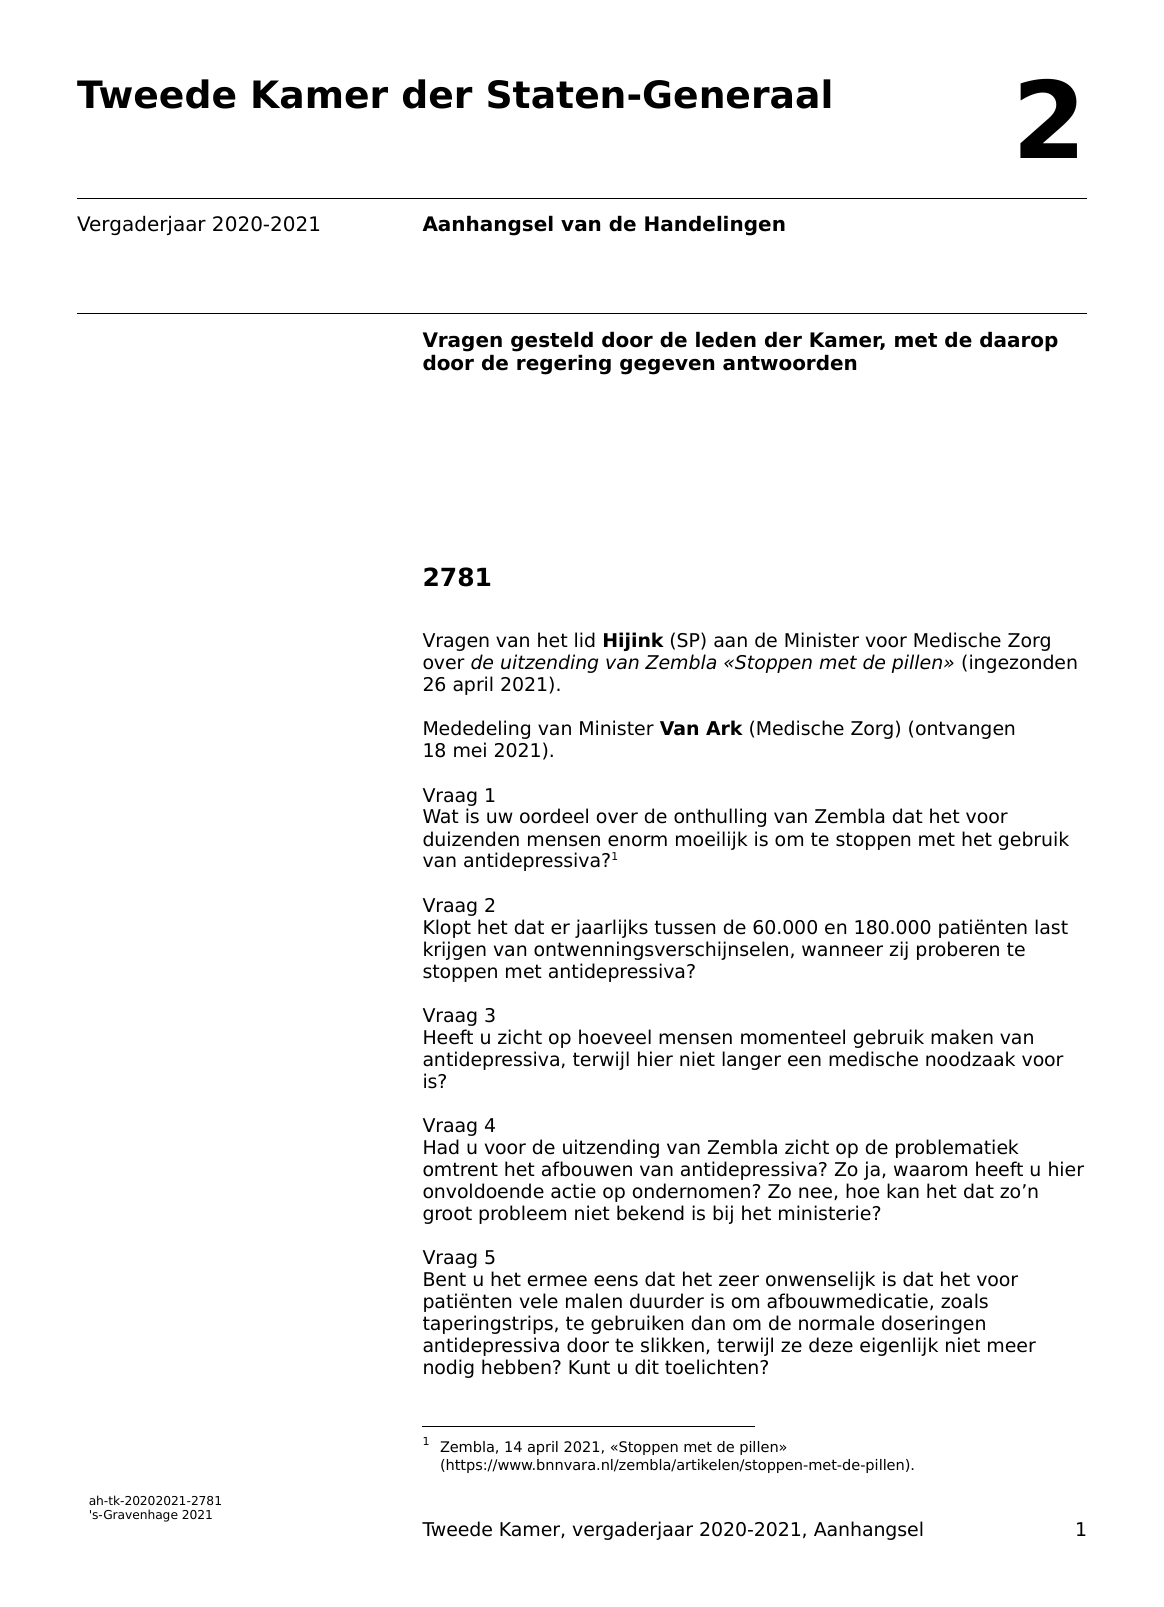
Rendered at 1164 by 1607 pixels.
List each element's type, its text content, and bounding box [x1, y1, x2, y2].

table_header 2 [886, 59, 1087, 198]
table_cell Aanhangsel van de Handelingen [422, 199, 1087, 313]
text Heeft u zicht op hoeveel mensen momenteel gebruik maken van antidepressiva, terwijl hier niet langer een medische noodzaak voor is? [422, 1027, 1087, 1093]
text Vraag 5 [422, 1247, 1087, 1269]
text Klopt het dat er jaarlijks tussen de 60.000 en 180.000 patiënten last krijgen van ontwenningsverschijnselen, wanneer zij proberen te stoppen met antidepressiva? [422, 917, 1087, 982]
text Had u voor de uitzending van Zembla zicht op de problematiek omtrent het afbouwen van antidepressiva? Zo ja, waarom heeft u hier onvoldoende actie op ondernomen? Zo nee, hoe kan het dat zo’n groot probleem niet bekend is bij het ministerie? [422, 1137, 1087, 1225]
text Bent u het ermee eens dat het zeer onwenselijk is dat het voor patiënten vele malen duurder is om afbouwmedicatie, zoals taperingstrips, te gebruiken dan om de normale doseringen antidepressiva door te slikken, terwijl ze deze eigenlijk niet meer nodig hebben? Kunt u dit toelichten? [422, 1269, 1087, 1379]
table_cell Vergaderjaar 2020-2021 [77, 199, 422, 313]
text Vraag 3 [422, 1005, 1087, 1027]
text Vragen van het lid Hijink (SP) aan de Minister voor Medische Zorg over de uitzending van Zembla «Stoppen met de pillen» (ingezonden 26 april 2021). [422, 630, 1087, 696]
text Mededeling van Minister Van Ark (Medische Zorg) (ontvangen 18 mei 2021). [422, 718, 1087, 762]
text ah-tk-20202021-2781 [88, 1494, 323, 1508]
table_cell [77, 314, 422, 375]
table_header Tweede Kamer der Staten-Generaal [77, 59, 886, 198]
text Wat is uw oordeel over de onthulling van Zembla dat het voor duizenden mensen enorm moeilijk is om te stoppen met het gebruik van antidepressiva? [422, 806, 1087, 872]
text Vraag 4 [422, 1115, 1087, 1137]
text Vraag 2 [422, 894, 1087, 917]
text 2781 [422, 563, 1087, 592]
text 's-Gravenhage 2021 [88, 1508, 323, 1522]
text Zembla, 14 april 2021, «Stoppen met de pillen» (https://www.bnnvara.nl/zembla/artikelen/stoppen-met-de-pillen). [422, 1435, 1087, 1474]
text Vraag 1 [422, 784, 1087, 806]
table_cell Vragen gesteld door de leden der Kamer, met de daarop door de regering gegeven antwoorden [422, 314, 1087, 375]
